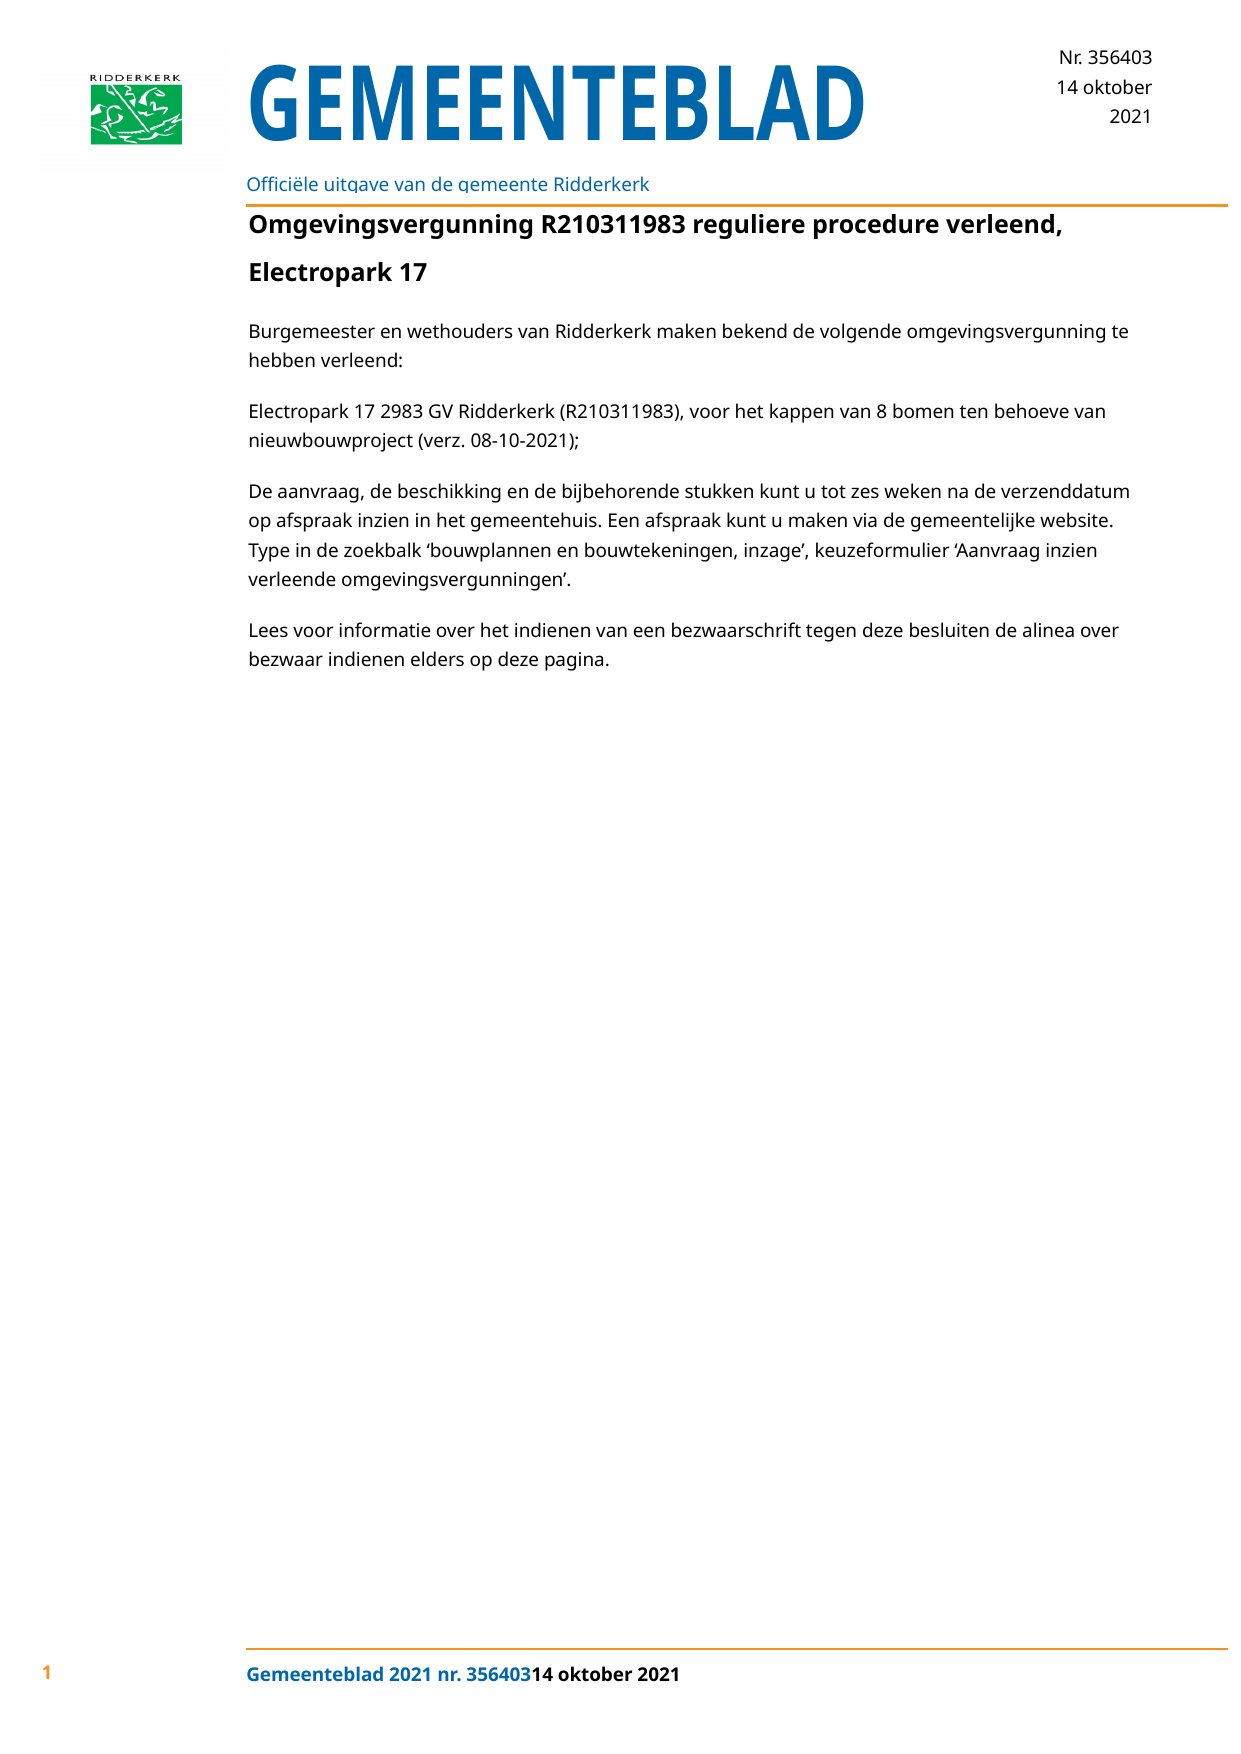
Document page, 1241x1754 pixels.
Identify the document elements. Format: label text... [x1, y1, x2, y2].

text De aanvraag, de beschikking en de bijbehorende stukken kunt u tot zes weken na de verzenddatum op afspraak inzien in het gemeentehuis. Een afspraak kunt u maken via de gemeentelijke website. Type in de zoekbalk ‘bouwplannen en bouwtekeningen, inzage’, keuzeformulier ‘Aanvraag inzien verleende omgevingsvergunningen’. [248, 478, 1152, 592]
text Burgemeester en wethouders van Ridderkerk maken bekend de volgende omgevingsvergunning te hebben verleend: [248, 318, 1152, 373]
text Electropark 17 2983 GV Ridderkerk (R210311983), voor het kappen van 8 bomen ten behoeve van nieuwbouwproject (verz. 08-10-2021); [248, 398, 1152, 453]
text Lees voor informatie over het indienen van een bezwaarschrift tegen deze besluiten de alinea over bezwaar indienen elders op deze pagina. [248, 617, 1152, 672]
picture [41, 47, 231, 172]
text Omgevingsvergunning R210311983 reguliere procedure verleend, Electropark 17 [248, 207, 1152, 288]
